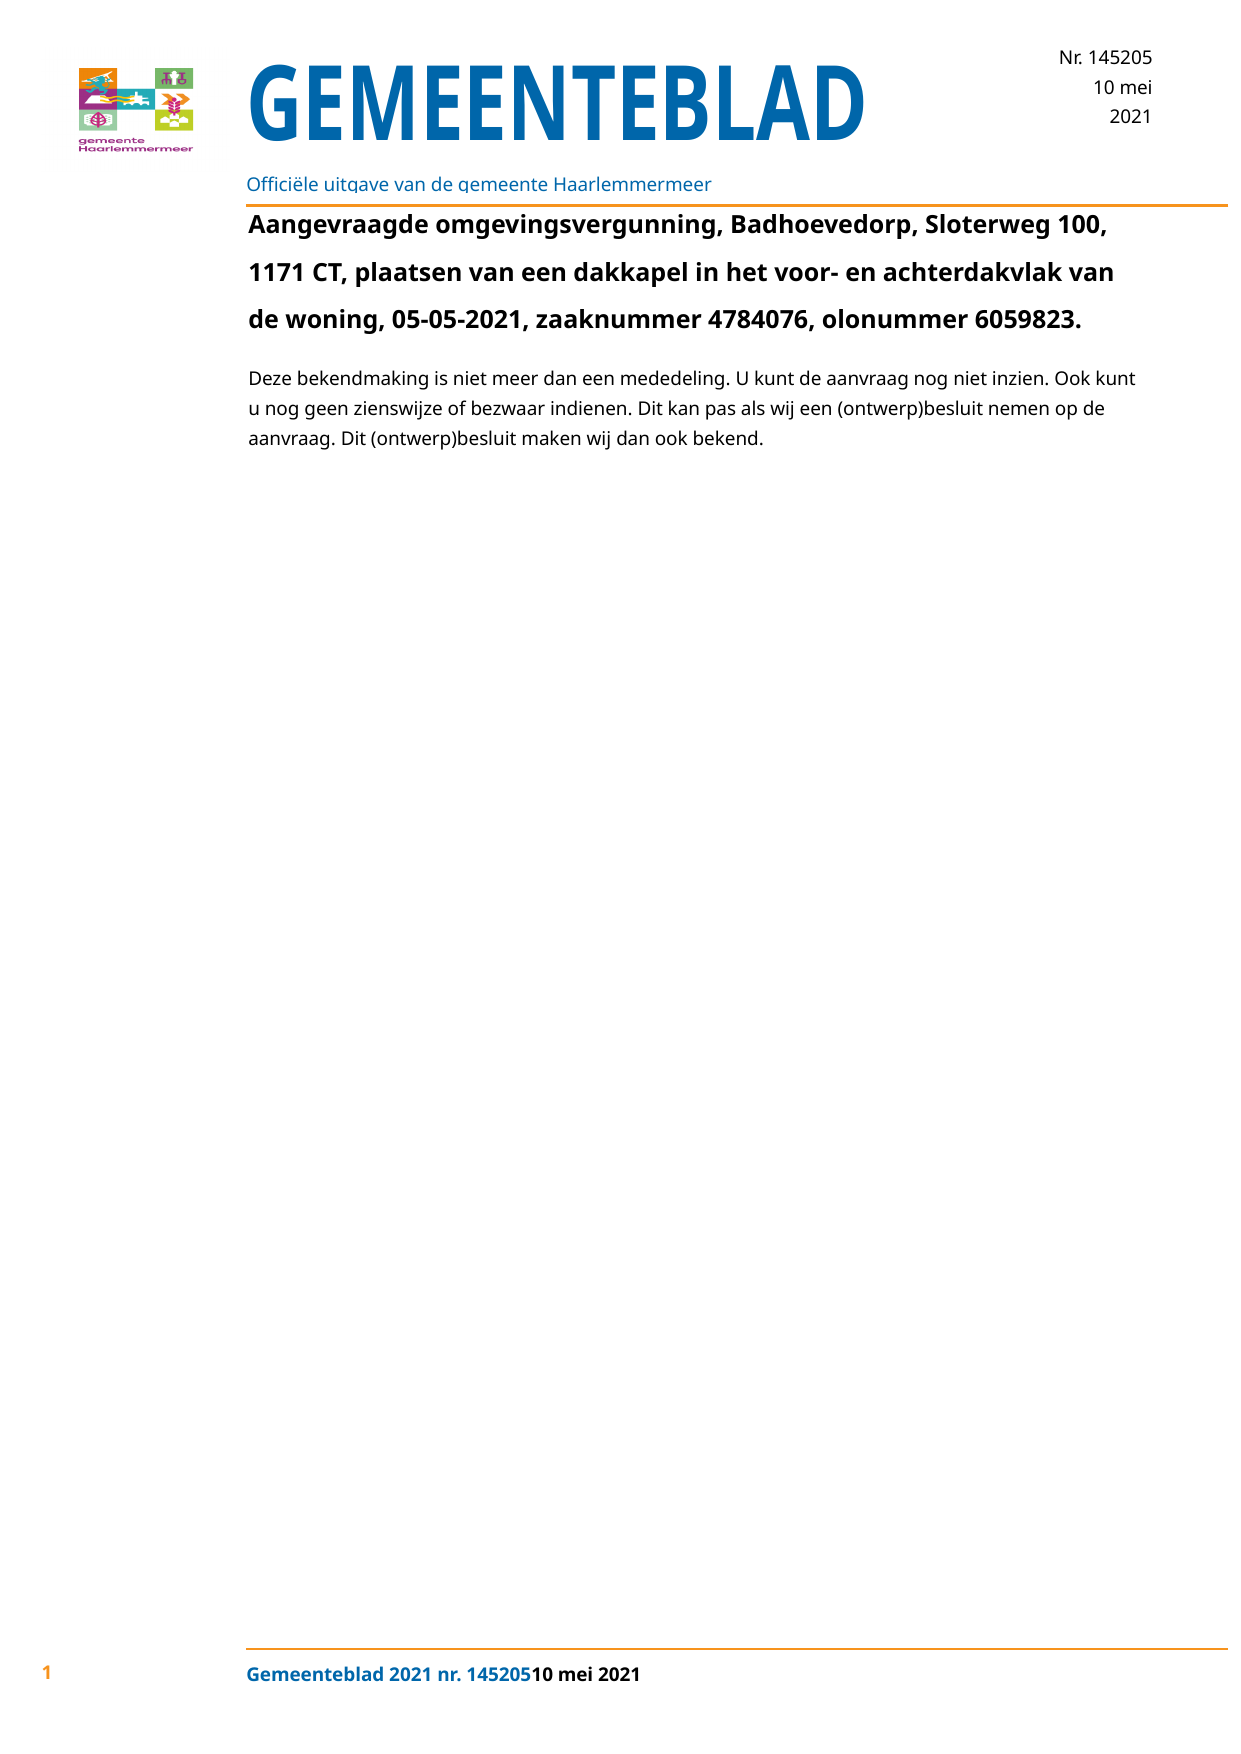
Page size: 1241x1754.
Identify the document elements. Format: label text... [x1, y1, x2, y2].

picture [41, 47, 231, 172]
text Aangevraagde omgevingsvergunning, Badhoevedorp, Sloterweg 100, 1171 CT, plaatsen van een dakkapel in het voor- en achterdakvlak van de woning, 05-05-2021, zaaknummer 4784076, olonummer 6059823. [248, 207, 1152, 336]
text Deze bekendmaking is niet meer dan een mededeling. U kunt de aanvraag nog niet inzien. Ook kunt u nog geen zienswijze of bezwaar indienen. Dit kan pas als wij een (ontwerp)besluit nemen op de aanvraag. Dit (ontwerp)besluit maken wij dan ook bekend. [248, 366, 1152, 450]
